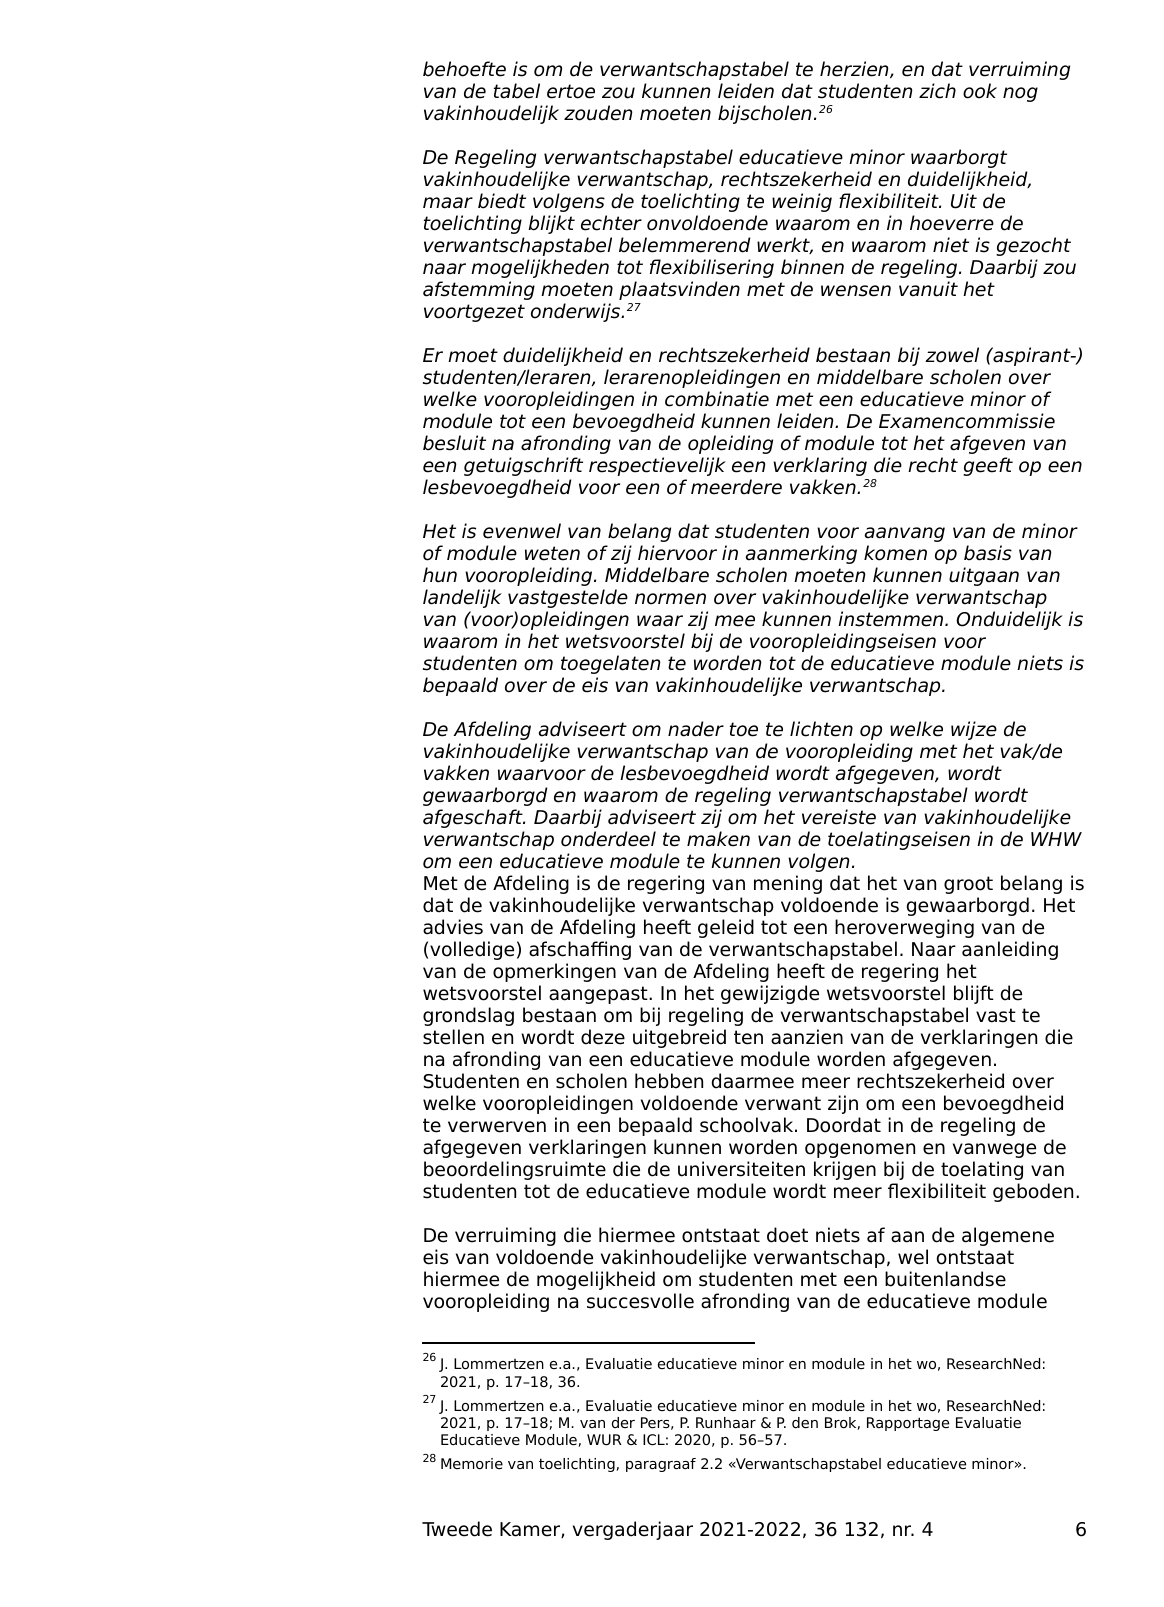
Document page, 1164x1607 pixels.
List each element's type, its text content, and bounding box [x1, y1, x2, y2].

text J. Lommertzen e.a., Evaluatie educatieve minor en module in het wo, ResearchNed: 2021, p. 17–18, 36. [422, 1352, 1087, 1391]
text De Afdeling adviseert om nader toe te lichten op welke wijze de vakinhoudelijke verwantschap van de vooropleiding met het vak/de vakken waarvoor de lesbevoegdheid wordt afgegeven, wordt gewaarborgd en waarom de regeling verwantschapstabel wordt afgeschaft. Daarbij adviseert zij om het vereiste van vakinhoudelijke verwantschap onderdeel te maken van de toelatingseisen in de WHW om een educatieve module te kunnen volgen. [422, 719, 1087, 873]
text Er moet duidelijkheid en rechtszekerheid bestaan bij zowel (aspirant-) studenten/leraren, lerarenopleidingen en middelbare scholen over welke vooropleidingen in combinatie met een educatieve minor of module tot een bevoegdheid kunnen leiden. De Examencommissie besluit na afronding van de opleiding of module tot het afgeven van een getuigschrift respectievelijk een verklaring die recht geeft op een lesbevoegdheid voor een of meerdere vakken. [422, 345, 1087, 499]
text Het is evenwel van belang dat studenten voor aanvang van de minor of module weten of zij hiervoor in aanmerking komen op basis van hun vooropleiding. Middelbare scholen moeten kunnen uitgaan van landelijk vastgestelde normen over vakinhoudelijke verwantschap van (voor)opleidingen waar zij mee kunnen instemmen. Onduidelijk is waarom in het wetsvoorstel bij de vooropleidingseisen voor studenten om toegelaten te worden tot de educatieve module niets is bepaald over de eis van vakinhoudelijke verwantschap. [422, 521, 1087, 697]
text behoefte is om de verwantschapstabel te herzien, en dat verruiming van de tabel ertoe zou kunnen leiden dat studenten zich ook nog vakinhoudelijk zouden moeten bijscholen. [422, 59, 1087, 125]
text Memorie van toelichting, paragraaf 2.2 «Verwantschapstabel educatieve minor». [422, 1452, 1087, 1474]
text Met de Afdeling is de regering van mening dat het van groot belang is dat de vakinhoudelijke verwantschap voldoende is gewaarborgd. Het advies van de Afdeling heeft geleid tot een heroverweging van de (volledige) afschaffing van de verwantschapstabel. Naar aanleiding van de opmerkingen van de Afdeling heeft de regering het wetsvoorstel aangepast. In het gewijzigde wetsvoorstel blijft de grondslag bestaan om bij regeling de verwantschapstabel vast te stellen en wordt deze uitgebreid ten aanzien van de verklaringen die na afronding van een educatieve module worden afgegeven. Studenten en scholen hebben daarmee meer rechtszekerheid over welke vooropleidingen voldoende verwant zijn om een bevoegdheid te verwerven in een bepaald schoolvak. Doordat in de regeling de afgegeven verklaringen kunnen worden opgenomen en vanwege de beoordelingsruimte die de universiteiten krijgen bij de toelating van studenten tot de educatieve module wordt meer flexibiliteit geboden. [422, 873, 1087, 1203]
text De Regeling verwantschapstabel educatieve minor waarborgt vakinhoudelijke verwantschap, rechtszekerheid en duidelijkheid, maar biedt volgens de toelichting te weinig flexibiliteit. Uit de toelichting blijkt echter onvoldoende waarom en in hoeverre de verwantschapstabel belemmerend werkt, en waarom niet is gezocht naar mogelijkheden tot flexibilisering binnen de regeling. Daarbij zou afstemming moeten plaatsvinden met de wensen vanuit het voortgezet onderwijs. [422, 147, 1087, 323]
text De verruiming die hiermee ontstaat doet niets af aan de algemene eis van voldoende vakinhoudelijke verwantschap, wel ontstaat hiermee de mogelijkheid om studenten met een buitenlandse vooropleiding na succesvolle afronding van de educatieve module [422, 1225, 1087, 1313]
text J. Lommertzen e.a., Evaluatie educatieve minor en module in het wo, ResearchNed: 2021, p. 17–18; M. van der Pers, P. Runhaar & P. den Brok, Rapportage Evaluatie Educatieve Module, WUR & ICL: 2020, p. 56–57. [422, 1393, 1087, 1449]
